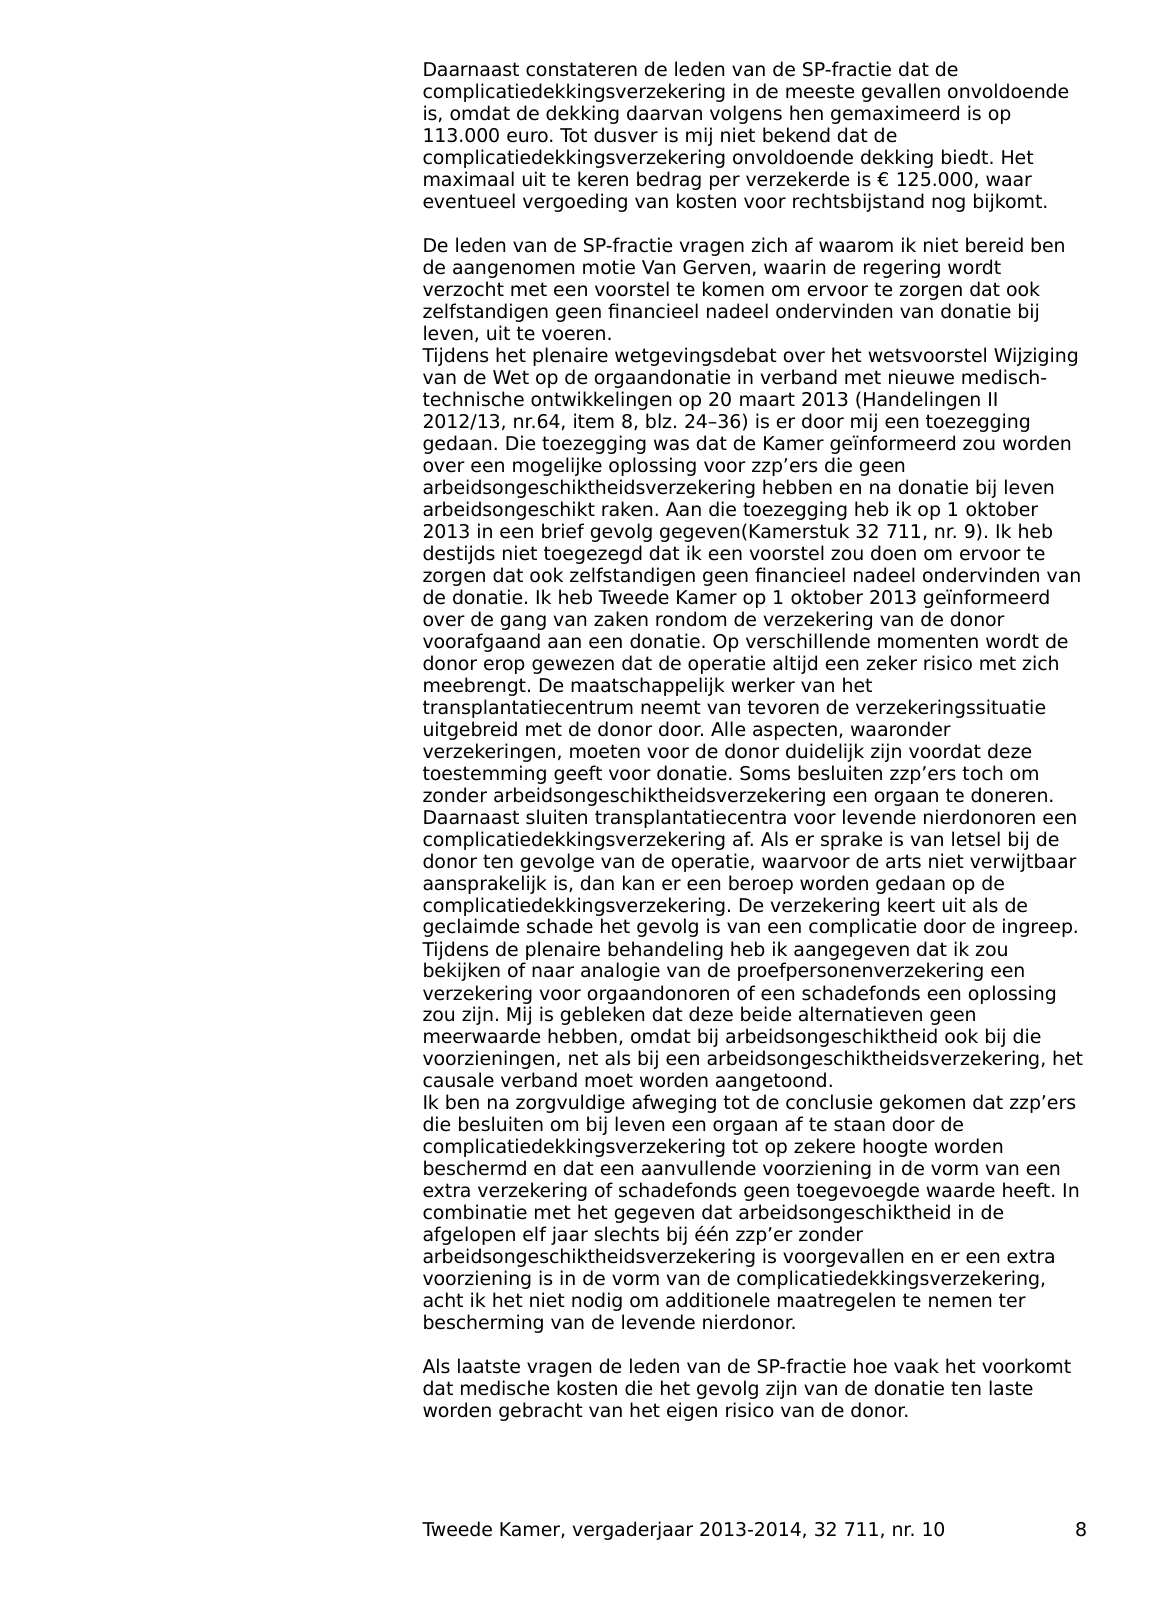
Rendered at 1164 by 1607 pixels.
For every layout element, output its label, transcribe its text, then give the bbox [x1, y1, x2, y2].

text Daarnaast constateren de leden van de SP-fractie dat de complicatiedekkingsverzekering in de meeste gevallen onvoldoende is, omdat de dekking daarvan volgens hen gemaximeerd is op 113.000 euro. Tot dusver is mij niet bekend dat de complicatiedekkingsverzekering onvoldoende dekking biedt. Het maximaal uit te keren bedrag per verzekerde is € 125.000, waar eventueel vergoeding van kosten voor rechtsbijstand nog bijkomt. [422, 59, 1087, 213]
text Tijdens het plenaire wetgevingsdebat over het wetsvoorstel Wijziging van de Wet op de orgaandonatie in verband met nieuwe medisch-technische ontwikkelingen op 20 maart 2013 (Handelingen II 2012/13, nr.64, item 8, blz. 24–36) is er door mij een toezegging gedaan. Die toezegging was dat de Kamer geïnformeerd zou worden over een mogelijke oplossing voor zzp’ers die geen arbeidsongeschiktheidsverzekering hebben en na donatie bij leven arbeidsongeschikt raken. Aan die toezegging heb ik op 1 oktober 2013 in een brief gevolg gegeven(Kamerstuk 32 711, nr. 9). Ik heb destijds niet toegezegd dat ik een voorstel zou doen om ervoor te zorgen dat ook zelfstandigen geen financieel nadeel ondervinden van de donatie. Ik heb Tweede Kamer op 1 oktober 2013 geïnformeerd over de gang van zaken rondom de verzekering van de donor voorafgaand aan een donatie. Op verschillende momenten wordt de donor erop gewezen dat de operatie altijd een zeker risico met zich meebrengt. De maatschappelijk werker van het transplantatiecentrum neemt van tevoren de verzekeringssituatie uitgebreid met de donor door. Alle aspecten, waaronder verzekeringen, moeten voor de donor duidelijk zijn voordat deze toestemming geeft voor donatie. Soms besluiten zzp’ers toch om zonder arbeidsongeschiktheidsverzekering een orgaan te doneren. Daarnaast sluiten transplantatiecentra voor levende nierdonoren een complicatiedekkingsverzekering af. Als er sprake is van letsel bij de donor ten gevolge van de operatie, waarvoor de arts niet verwijtbaar aansprakelijk is, dan kan er een beroep worden gedaan op de complicatiedekkingsverzekering. De verzekering keert uit als de geclaimde schade het gevolg is van een complicatie door de ingreep. Tijdens de plenaire behandeling heb ik aangegeven dat ik zou bekijken of naar analogie van de proefpersonenverzekering een verzekering voor orgaandonoren of een schadefonds een oplossing zou zijn. Mij is gebleken dat deze beide alternatieven geen meerwaarde hebben, omdat bij arbeidsongeschiktheid ook bij die voorzieningen, net als bij een arbeidsongeschiktheidsverzekering, het causale verband moet worden aangetoond. [422, 345, 1087, 1092]
text De leden van de SP-fractie vragen zich af waarom ik niet bereid ben de aangenomen motie Van Gerven, waarin de regering wordt verzocht met een voorstel te komen om ervoor te zorgen dat ook zelfstandigen geen financieel nadeel ondervinden van donatie bij leven, uit te voeren. [422, 235, 1087, 345]
text Ik ben na zorgvuldige afweging tot de conclusie gekomen dat zzp’ers die besluiten om bij leven een orgaan af te staan door de complicatiedekkingsverzekering tot op zekere hoogte worden beschermd en dat een aanvullende voorziening in de vorm van een extra verzekering of schadefonds geen toegevoegde waarde heeft. In combinatie met het gegeven dat arbeidsongeschiktheid in de afgelopen elf jaar slechts bij één zzp’er zonder arbeidsongeschiktheidsverzekering is voorgevallen en er een extra voorziening is in de vorm van de complicatiedekkingsverzekering, acht ik het niet nodig om additionele maatregelen te nemen ter bescherming van de levende nierdonor. [422, 1092, 1087, 1334]
text Als laatste vragen de leden van de SP-fractie hoe vaak het voorkomt dat medische kosten die het gevolg zijn van de donatie ten laste worden gebracht van het eigen risico van de donor. [422, 1356, 1087, 1422]
